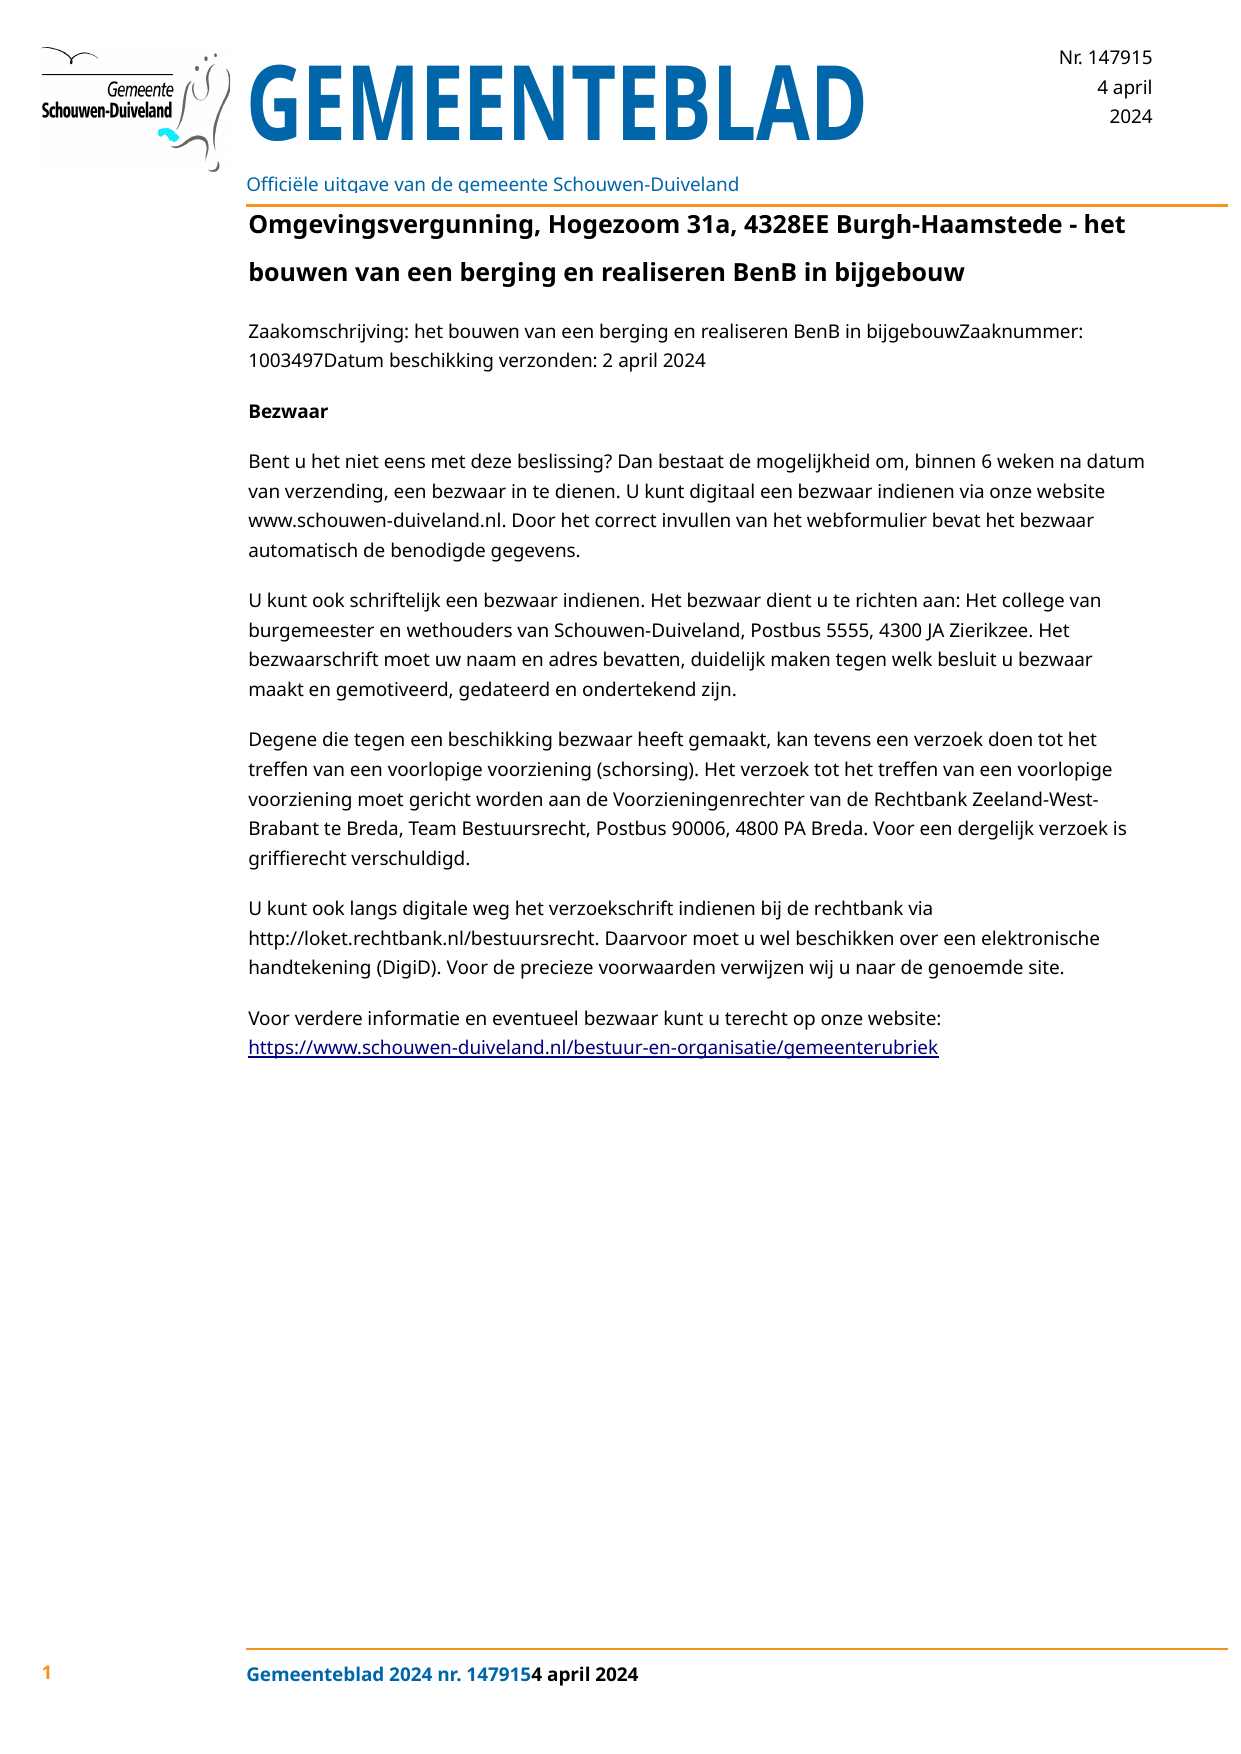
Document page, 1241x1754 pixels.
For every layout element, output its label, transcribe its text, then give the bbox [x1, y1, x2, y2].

text U kunt ook schriftelijk een bezwaar indienen. Het bezwaar dient u te richten aan: Het college van burgemeester en wethouders van Schouwen-Duiveland, Postbus 5555, 4300 JA Zierikzee. Het bezwaarschrift moet uw naam en adres bevatten, duidelijk maken tegen welk besluit u bezwaar maakt en gemotiveerd, gedateerd en ondertekend zijn. [248, 587, 1152, 702]
text Zaakomschrijving: het bouwen van een berging en realiseren BenB in bijgebouwZaaknummer: 1003497Datum beschikking verzonden: 2 april 2024 [248, 318, 1152, 373]
text Degene die tegen een beschikking bezwaar heeft gemaakt, kan tevens een verzoek doen tot het treffen van een voorlopige voorziening (schorsing). Het verzoek tot het treffen van een voorlopige voorziening moet gericht worden aan de Voorzieningenrechter van de Rechtbank Zeeland-West-Brabant te Breda, Team Bestuursrecht, Postbus 90006, 4800 PA Breda. Voor een dergelijk verzoek is griffierecht verschuldigd. [248, 727, 1152, 871]
text Omgevingsvergunning, Hogezoom 31a, 4328EE Burgh-Haamstede - het bouwen van een berging en realiseren BenB in bijgebouw [248, 207, 1152, 288]
text Voor verdere informatie en eventueel bezwaar kunt u terecht op onze website: https://www.schouwen-duiveland.nl/bestuur-en-organisatie/gemeenterubriek [248, 1005, 1152, 1060]
text Bezwaar [248, 398, 1152, 424]
text U kunt ook langs digitale weg het verzoekschrift indienen bij de rechtbank via http://loket.rechtbank.nl/bestuursrecht. Daarvoor moet u wel beschikken over een elektronische handtekening (DigiD). Voor de precieze voorwaarden verwijzen wij u naar de genoemde site. [248, 895, 1152, 980]
picture [41, 47, 231, 172]
text Bent u het niet eens met deze beslissing? Dan bestaat de mogelijkheid om, binnen 6 weken na datum van verzending, een bezwaar in te dienen. U kunt digitaal een bezwaar indienen via onze website www.schouwen-duiveland.nl. Door het correct invullen van het webformulier bevat het bezwaar automatisch de benodigde gegevens. [248, 448, 1152, 563]
